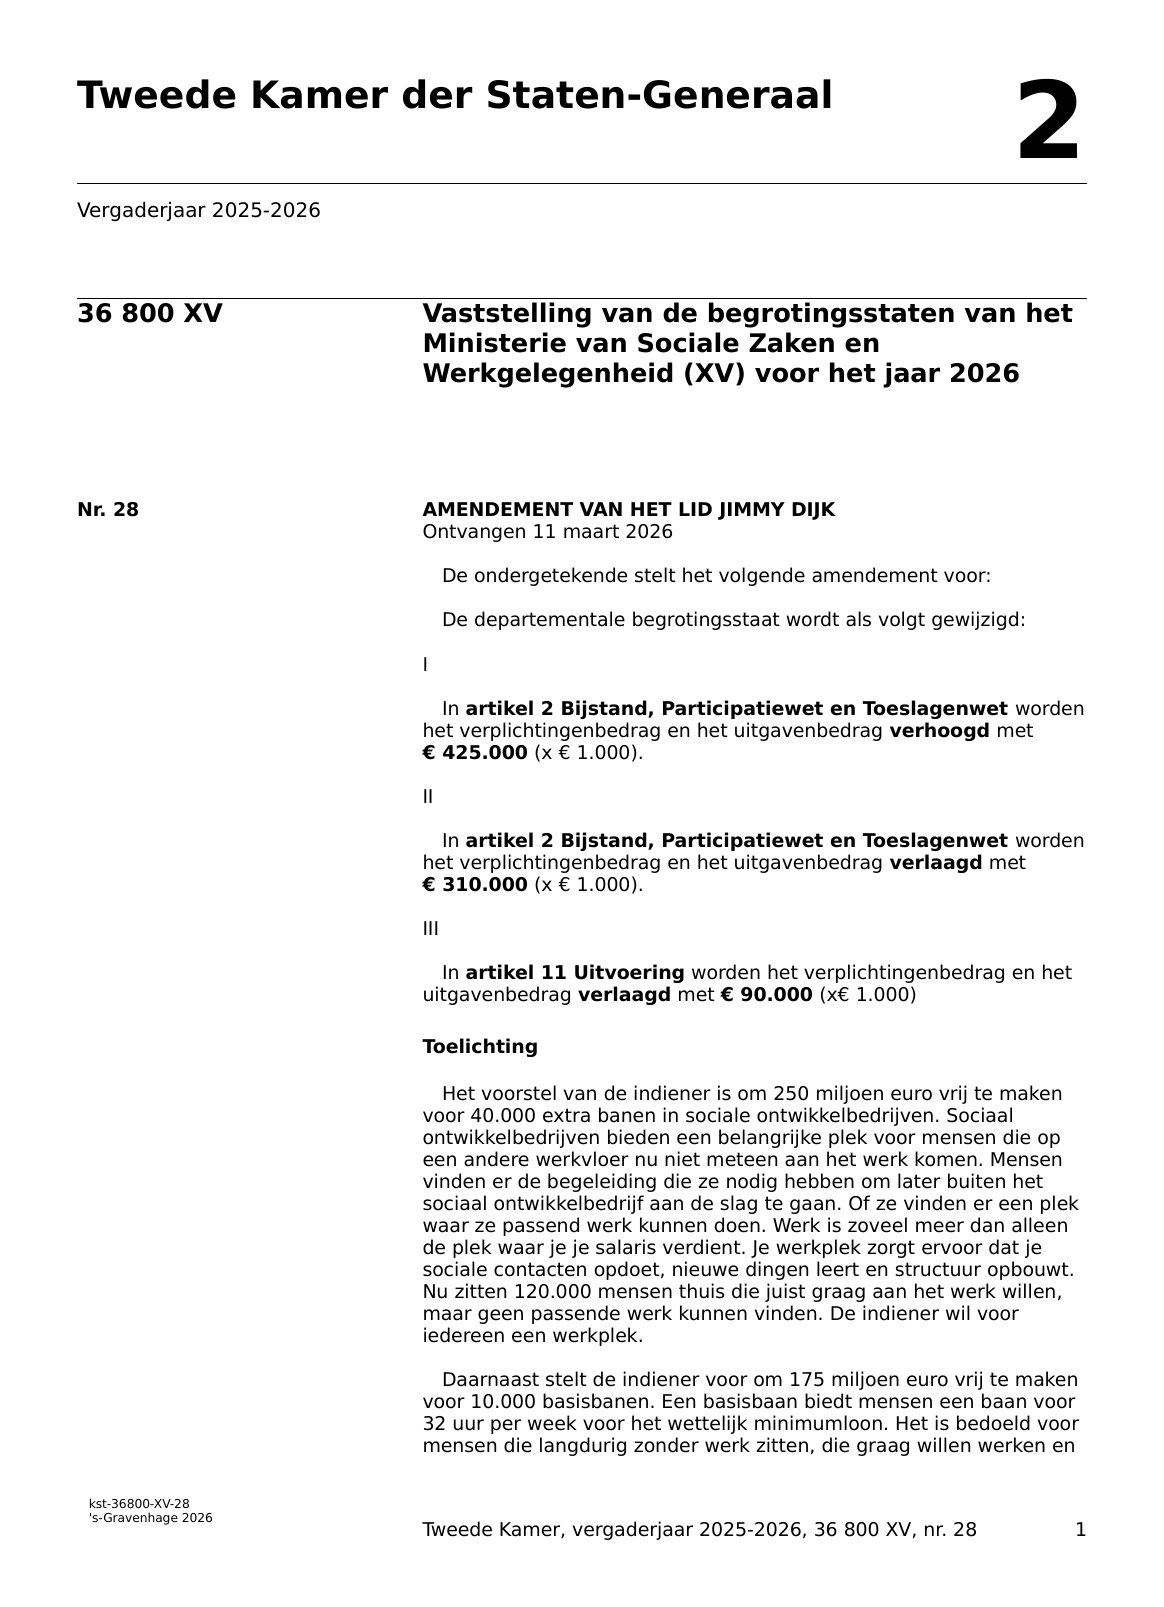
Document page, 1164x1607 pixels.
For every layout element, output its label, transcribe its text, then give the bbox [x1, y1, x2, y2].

subtitle Toelichting [422, 1036, 1087, 1058]
table_cell Vergaderjaar 2025-2026 [77, 184, 1087, 298]
text 's-Gravenhage 2026 [88, 1511, 323, 1525]
text kst-36800-XV-28 [88, 1497, 323, 1511]
text III [422, 918, 1087, 940]
text Het voorstel van de indiener is om 250 miljoen euro vrij te maken voor 40.000 extra banen in sociale ontwikkelbedrijven. Sociaal ontwikkelbedrijven bieden een belangrijke plek voor mensen die op een andere werkvloer nu niet meteen aan het werk komen. Mensen vinden er de begeleiding die ze nodig hebben om later buiten het sociaal ontwikkelbedrijf aan de slag te gaan. Of ze vinden er een plek waar ze passend werk kunnen doen. Werk is zoveel meer dan alleen de plek waar je je salaris verdient. Je werkplek zorgt ervoor dat je sociale contacten opdoet, nieuwe dingen leert en structuur opbouwt. Nu zitten 120.000 mensen thuis die juist graag aan het werk willen, maar geen passende werk kunnen vinden. De indiener wil voor iedereen een werkplek. [422, 1083, 1087, 1347]
text In artikel 11 Uitvoering worden het verplichtingenbedrag en het uitgavenbedrag verlaagd met € 90.000 (x€ 1.000) [422, 962, 1087, 1006]
subtitle Nr. 28 AMENDEMENT VAN HET LID JIMMY DIJK [77, 499, 1087, 521]
subtitle 36 800 XV Vaststelling van de begrotingsstaten van het Ministerie van Sociale Zaken en Werkgelegenheid (XV) voor het jaar 2026 [77, 299, 1087, 388]
text Ontvangen 11 maart 2026 [422, 521, 1087, 543]
text Daarnaast stelt de indiener voor om 175 miljoen euro vrij te maken voor 10.000 basisbanen. Een basisbaan biedt mensen een baan voor 32 uur per week voor het wettelijk minimumloon. Het is bedoeld voor mensen die langdurig zonder werk zitten, die graag willen werken en [422, 1369, 1087, 1457]
text De ondergetekende stelt het volgende amendement voor: [422, 565, 1087, 587]
text In artikel 2 Bijstand, Participatiewet en Toeslagenwet worden het verplichtingenbedrag en het uitgavenbedrag verlaagd met € 310.000 (x € 1.000). [422, 830, 1087, 896]
text De departementale begrotingsstaat wordt als volgt gewijzigd: [422, 609, 1087, 631]
table_header 2 [886, 59, 1087, 183]
text II [422, 786, 1087, 808]
table_header Tweede Kamer der Staten-Generaal [77, 59, 886, 183]
text In artikel 2 Bijstand, Participatiewet en Toeslagenwet worden het verplichtingenbedrag en het uitgavenbedrag verhoogd met € 425.000 (x € 1.000). [422, 698, 1087, 764]
text I [422, 653, 1087, 676]
